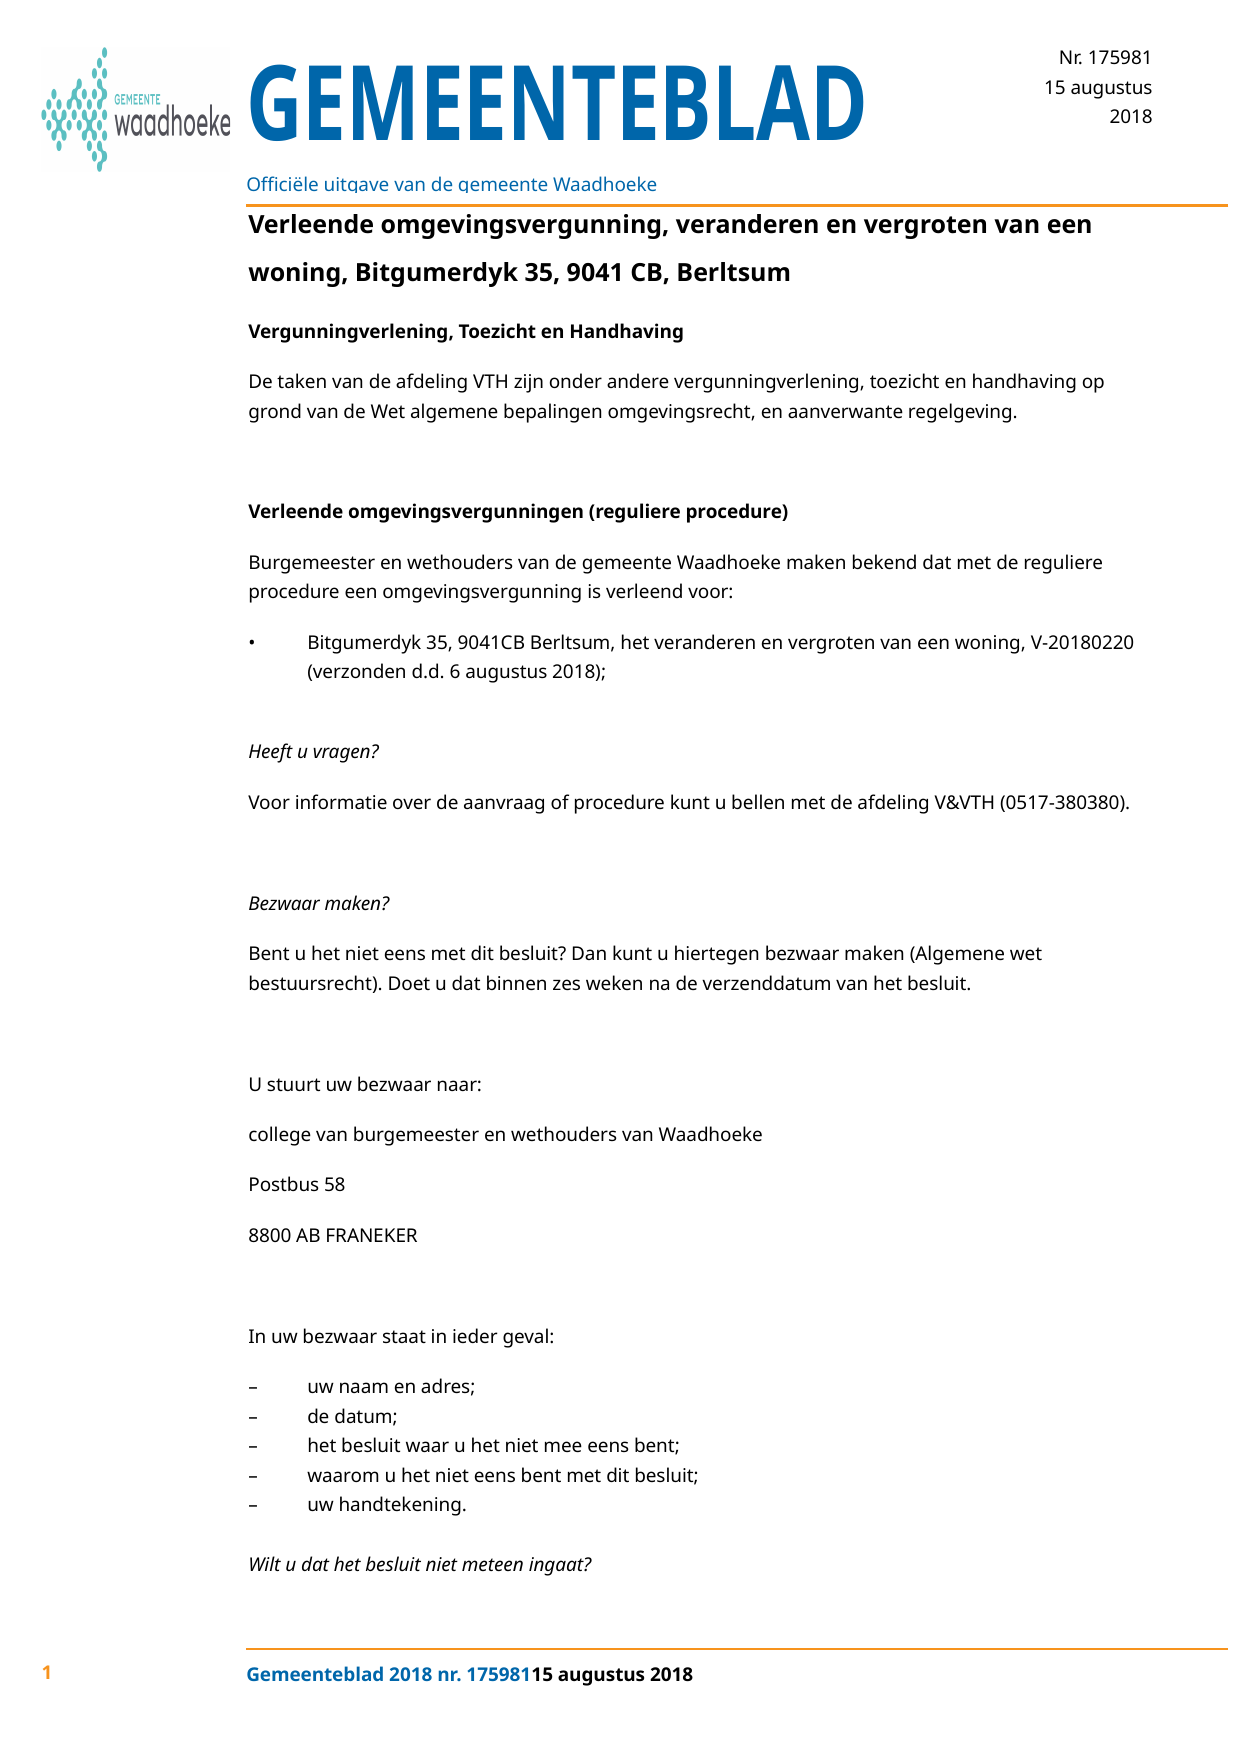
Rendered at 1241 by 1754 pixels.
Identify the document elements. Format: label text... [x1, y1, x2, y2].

text Bent u het niet eens met dit besluit? Dan kunt u hiertegen bezwaar maken (Algemene wet bestuursrecht). Doet u dat binnen zes weken na de verzenddatum van het besluit. [248, 940, 1152, 996]
text Postbus 58 [248, 1172, 1152, 1197]
text In uw bezwaar staat in ieder geval: [248, 1323, 1152, 1349]
list waarom u het niet eens bent met dit besluit; [248, 1462, 1152, 1488]
text Voor informatie over de aanvraag of procedure kunt u bellen met de afdeling V&VTH (0517-380380). [248, 789, 1152, 815]
text Wilt u dat het besluit niet meteen ingaat? [248, 1551, 1152, 1577]
text 8800 AB FRANEKER [248, 1222, 1152, 1248]
text Burgemeester en wethouders van de gemeente Waadhoeke maken bekend dat met de reguliere procedure een omgevingsvergunning is verleend voor: [248, 549, 1152, 604]
text U stuurt uw bezwaar naar: [248, 1071, 1152, 1097]
picture [41, 47, 231, 172]
list uw handtekening. [248, 1492, 1152, 1517]
list Bitgumerdyk 35, 9041CB Berltsum, het veranderen en vergroten van een woning, V-20180220 (verzonden d.d. 6 augustus 2018); [248, 629, 1152, 684]
text De taken van de afdeling VTH zijn onder andere vergunningverlening, toezicht en handhaving op grond van de Wet algemene bepalingen omgevingsrecht, en aanverwante regelgeving. [248, 368, 1152, 424]
text Heeft u vragen? [248, 739, 1152, 764]
list het besluit waar u het niet mee eens bent; [248, 1432, 1152, 1458]
text Verleende omgevingsvergunningen (reguliere procedure) [248, 499, 1152, 524]
list uw naam en adres; [248, 1373, 1152, 1399]
text Verleende omgevingsvergunning, veranderen en vergroten van een woning, Bitgumerdyk 35, 9041 CB, Berltsum [248, 207, 1152, 288]
text Vergunningverlening, Toezicht en Handhaving [248, 318, 1152, 344]
text Bezwaar maken? [248, 890, 1152, 916]
text college van burgemeester en wethouders van Waadhoeke [248, 1121, 1152, 1147]
list de datum; [248, 1403, 1152, 1429]
